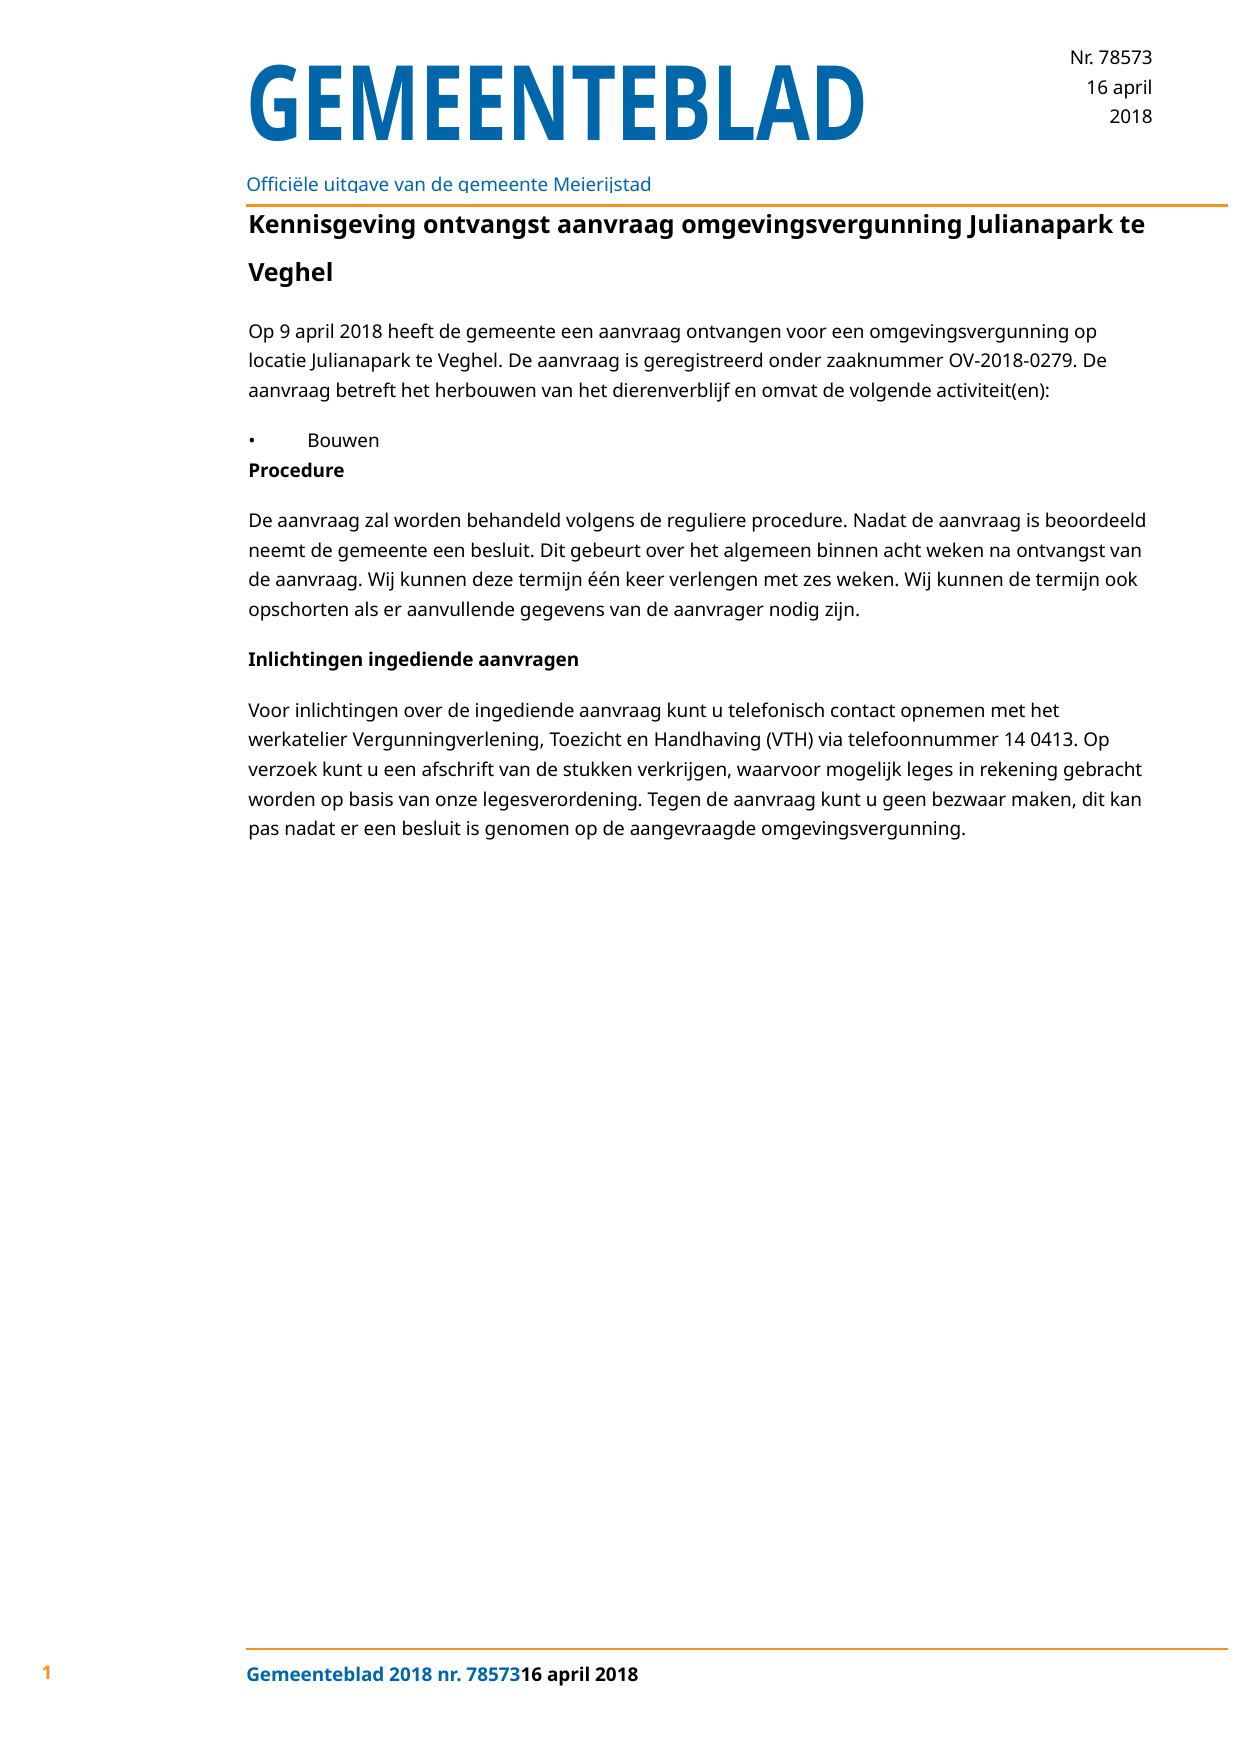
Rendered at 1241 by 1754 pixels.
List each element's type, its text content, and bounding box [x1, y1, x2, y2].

text Inlichtingen ingediende aanvragen [248, 647, 1152, 672]
text Voor inlichtingen over de ingediende aanvraag kunt u telefonisch contact opnemen met het werkatelier Vergunningverlening, Toezicht en Handhaving (VTH) via telefoonnummer 14 0413. Op verzoek kunt u een afschrift van de stukken verkrijgen, waarvoor mogelijk leges in rekening gebracht worden op basis van onze legesverordening. Tegen de aanvraag kunt u geen bezwaar maken, dit kan pas nadat er een besluit is genomen op de aangevraagde omgevingsvergunning. [248, 697, 1152, 841]
text Kennisgeving ontvangst aanvraag omgevingsvergunning Julianapark te Veghel [248, 207, 1152, 288]
text Procedure [248, 457, 1152, 483]
text De aanvraag zal worden behandeld volgens de reguliere procedure. Nadat de aanvraag is beoordeeld neemt de gemeente een besluit. Dit gebeurt over het algemeen binnen acht weken na ontvangst van de aanvraag. Wij kunnen deze termijn één keer verlengen met zes weken. Wij kunnen de termijn ook opschorten als er aanvullende gegevens van de aanvrager nodig zijn. [248, 507, 1152, 622]
text Op 9 april 2018 heeft de gemeente een aanvraag ontvangen voor een omgevingsvergunning op locatie Julianapark te Veghel. De aanvraag is geregistreerd onder zaaknummer OV-2018-0279. De aanvraag betreft het herbouwen van het dierenverblijf en omvat de volgende activiteit(en): [248, 318, 1152, 403]
picture [41, 47, 231, 172]
list Bouwen [248, 427, 1152, 453]
